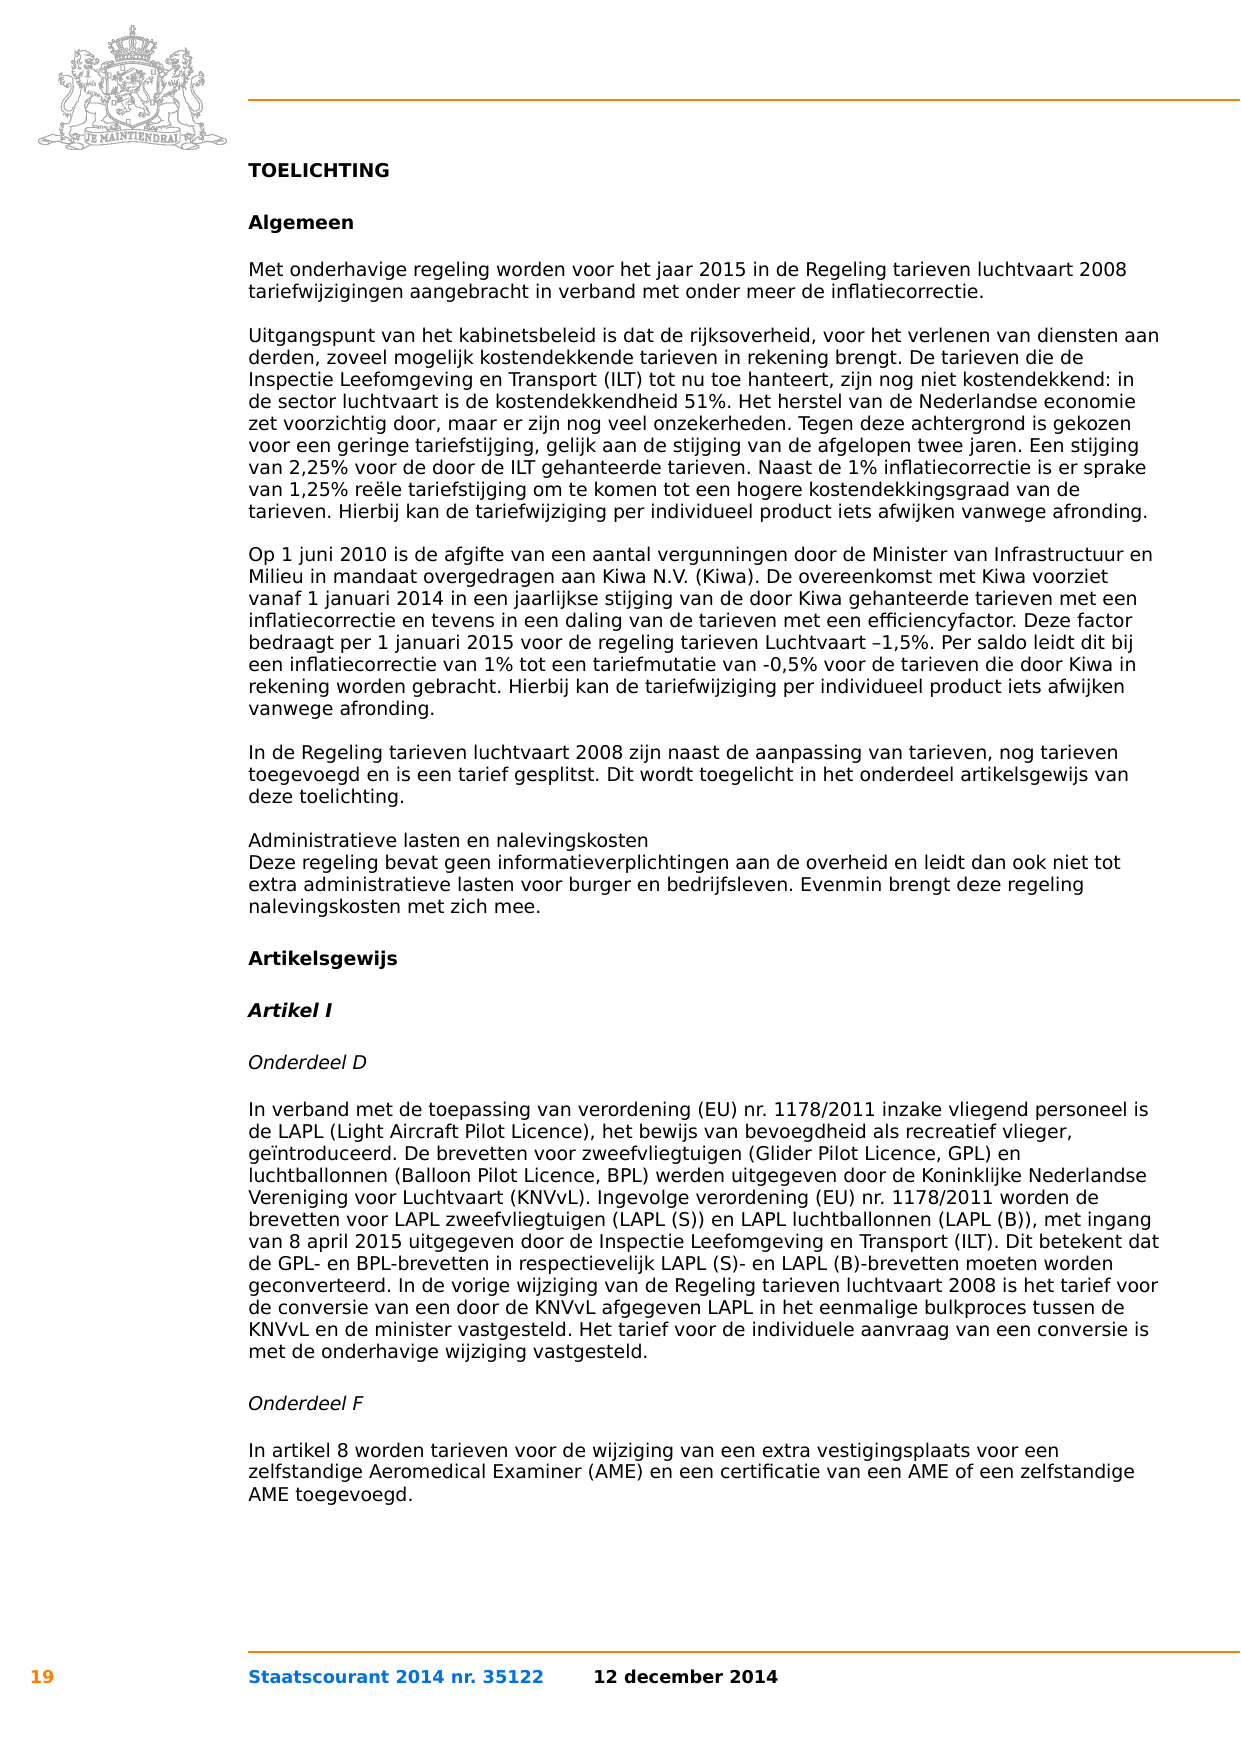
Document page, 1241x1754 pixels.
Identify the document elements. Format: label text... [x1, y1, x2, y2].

subtitle Onderdeel D [248, 1052, 1163, 1074]
subtitle Onderdeel F [248, 1392, 1163, 1414]
text In verband met de toepassing van verordening (EU) nr. 1178/2011 inzake vliegend personeel is de LAPL (Light Aircraft Pilot Licence), het bewijs van bevoegdheid als recreatief vlieger, geïntroduceerd. De brevetten voor zweefvliegtuigen (Glider Pilot Licence, GPL) en luchtballonnen (Balloon Pilot Licence, BPL) werden uitgegeven door de Koninklijke Nederlandse Vereniging voor Luchtvaart (KNVvL). Ingevolge verordening (EU) nr. 1178/2011 worden de brevetten voor LAPL zweefvliegtuigen (LAPL (S)) en LAPL luchtballonnen (LAPL (B)), met ingang van 8 april 2015 uitgegeven door de Inspectie Leefomgeving en Transport (ILT). Dit betekent dat de GPL- en BPL-brevetten in respectievelijk LAPL (S)- en LAPL (B)-brevetten moeten worden geconverteerd. In de vorige wijziging van de Regeling tarieven luchtvaart 2008 is het tarief voor de conversie van een door de KNVvL afgegeven LAPL in het eenmalige bulkproces tussen de KNVvL en de minister vastgesteld. Het tarief voor de individuele aanvraag van een conversie is met de onderhavige wijziging vastgesteld. [248, 1099, 1163, 1362]
text Administratieve lasten en nalevingskosten [248, 830, 1163, 852]
text In de Regeling tarieven luchtvaart 2008 zijn naast de aanpassing van tarieven, nog tarieven toegevoegd en is een tarief gesplitst. Dit wordt toegelicht in het onderdeel artikelsgewijs van deze toelichting. [248, 742, 1163, 808]
text Deze regeling bevat geen informatieverplichtingen aan de overheid en leidt dan ook niet tot extra administratieve lasten voor burger en bedrijfsleven. Evenmin brengt deze regeling nalevingskosten met zich mee. [248, 852, 1163, 918]
text Met onderhavige regeling worden voor het jaar 2015 in de Regeling tarieven luchtvaart 2008 tariefwijzigingen aangebracht in verband met onder meer de inflatiecorrectie. [248, 259, 1163, 303]
text In artikel 8 worden tarieven voor de wijziging van een extra vestigingsplaats voor een zelfstandige Aeromedical Examiner (AME) en een certificatie van een AME of een zelfstandige AME toegevoegd. [248, 1439, 1163, 1505]
subtitle Algemeen [248, 212, 1163, 234]
text Op 1 juni 2010 is de afgifte van een aantal vergunningen door de Minister van Infrastructuur en Milieu in mandaat overgedragen aan Kiwa N.V. (Kiwa). De overeenkomst met Kiwa voorziet vanaf 1 januari 2014 in een jaarlijkse stijging van de door Kiwa gehanteerde tarieven met een inflatiecorrectie en tevens in een daling van de tarieven met een efficiencyfactor. Deze factor bedraagt per 1 januari 2015 voor de regeling tarieven Luchtvaart –1,5%. Per saldo leidt dit bij een inflatiecorrectie van 1% tot een tariefmutatie van -0,5% voor de tarieven die door Kiwa in rekening worden gebracht. Hierbij kan de tariefwijziging per individueel product iets afwijken vanwege afronding. [248, 544, 1163, 720]
subtitle Artikelsgewijs [248, 948, 1163, 970]
text Uitgangspunt van het kabinetsbeleid is dat de rijksoverheid, voor het verlenen van diensten aan derden, zoveel mogelijk kostendekkende tarieven in rekening brengt. De tarieven die de Inspectie Leefomgeving en Transport (ILT) tot nu toe hanteert, zijn nog niet kostendekkend: in de sector luchtvaart is de kostendekkendheid 51%. Het herstel van de Nederlandse economie zet voorzichtig door, maar er zijn nog veel onzekerheden. Tegen deze achtergrond is gekozen voor een geringe tariefstijging, gelijk aan de stijging van de afgelopen twee jaren. Een stijging van 2,25% voor de door de ILT gehanteerde tarieven. Naast de 1% inflatiecorrectie is er sprake van 1,25% reële tariefstijging om te komen tot een hogere kostendekkingsgraad van de tarieven. Hierbij kan de tariefwijziging per individueel product iets afwijken vanwege afronding. [248, 325, 1163, 522]
picture [38, 25, 227, 150]
subtitle Artikel I [248, 1000, 1163, 1022]
subtitle TOELICHTING [248, 160, 1163, 182]
